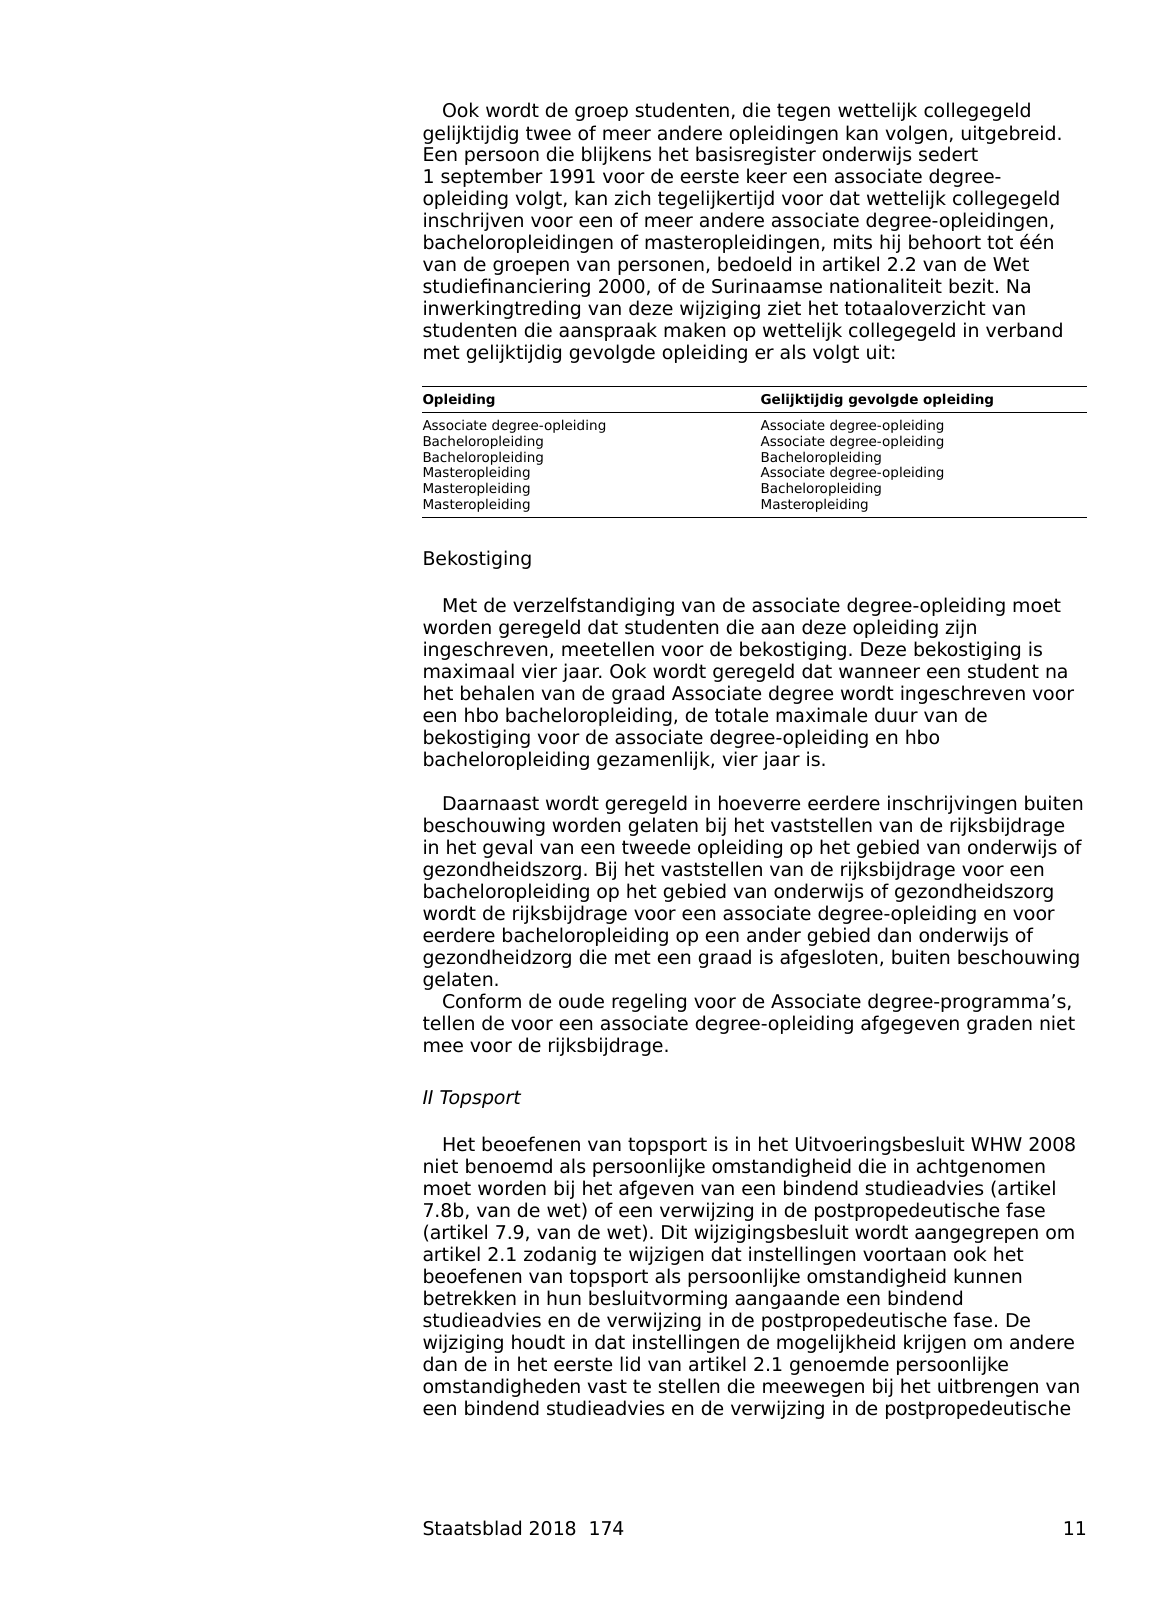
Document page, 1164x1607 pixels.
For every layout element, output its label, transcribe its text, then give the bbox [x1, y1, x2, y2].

text Met de verzelfstandiging van de associate degree-opleiding moet worden geregeld dat studenten die aan deze opleiding zijn ingeschreven, meetellen voor de bekostiging. Deze bekostiging is maximaal vier jaar. Ook wordt geregeld dat wanneer een student na het behalen van de graad Associate degree wordt ingeschreven voor een hbo bacheloropleiding, de totale maximale duur van de bekostiging voor de associate degree-opleiding en hbo bacheloropleiding gezamenlijk, vier jaar is. [422, 595, 1087, 771]
subtitle Bekostiging [422, 548, 1087, 570]
table_cell Masteropleiding [422, 481, 754, 497]
subtitle II Topsport [422, 1087, 1087, 1109]
text Conform de oude regeling voor de Associate degree-programma’s, tellen de voor een associate degree-opleiding afgegeven graden niet mee voor de rijksbijdrage. [422, 991, 1087, 1057]
table_cell Bacheloropleiding [422, 434, 754, 449]
table_header Opleiding [422, 387, 754, 412]
table_cell Bacheloropleiding [422, 449, 754, 465]
text Het beoefenen van topsport is in het Uitvoeringsbesluit WHW 2008 niet benoemd als persoonlijke omstandigheid die in achtgenomen moet worden bij het afgeven van een bindend studieadvies (artikel 7.8b, van de wet) of een verwijzing in de postpropedeutische fase (artikel 7.9, van de wet). Dit wijzigingsbesluit wordt aangegrepen om artikel 2.1 zodanig te wijzigen dat instellingen voortaan ook het beoefenen van topsport als persoonlijke omstandigheid kunnen betrekken in hun besluitvorming aangaande een bindend studieadvies en de verwijzing in de postpropedeutische fase. De wijziging houdt in dat instellingen de mogelijkheid krijgen om andere dan de in het eerste lid van artikel 2.1 genoemde persoonlijke omstandigheden vast te stellen die meewegen bij het uitbrengen van een bindend studieadvies en de verwijzing in de postpropedeutische [422, 1134, 1087, 1419]
table_cell Bacheloropleiding [754, 449, 1087, 465]
table_cell Masteropleiding [422, 465, 754, 481]
table_cell Bacheloropleiding [754, 481, 1087, 497]
text Ook wordt de groep studenten, die tegen wettelijk collegegeld gelijktijdig twee of meer andere opleidingen kan volgen, uitgebreid. Een persoon die blijkens het basisregister onderwijs sedert 1 september 1991 voor de eerste keer een associate degree-opleiding volgt, kan zich tegelijkertijd voor dat wettelijk collegegeld inschrijven voor een of meer andere associate degree-opleidingen, bacheloropleidingen of masteropleidingen, mits hij behoort tot één van de groepen van personen, bedoeld in artikel 2.2 van de Wet studiefinanciering 2000, of de Surinaamse nationaliteit bezit. Na inwerkingtreding van deze wijziging ziet het totaaloverzicht van studenten die aanspraak maken op wettelijk collegegeld in verband met gelijktijdig gevolgde opleiding er als volgt uit: [422, 100, 1087, 364]
text Daarnaast wordt geregeld in hoeverre eerdere inschrijvingen buiten beschouwing worden gelaten bij het vaststellen van de rijksbijdrage in het geval van een tweede opleiding op het gebied van onderwijs of gezondheidszorg. Bij het vaststellen van de rijksbijdrage voor een bacheloropleiding op het gebied van onderwijs of gezondheidszorg wordt de rijksbijdrage voor een associate degree-opleiding en voor eerdere bacheloropleiding op een ander gebied dan onderwijs of gezondheidzorg die met een graad is afgesloten, buiten beschouwing gelaten. [422, 793, 1087, 991]
table_cell Associate degree-opleiding [754, 465, 1087, 481]
table_cell Associate degree-opleiding [754, 413, 1087, 434]
table_cell Masteropleiding [754, 497, 1087, 517]
table_cell Masteropleiding [422, 497, 754, 517]
table_header Gelijktijdig gevolgde opleiding [754, 387, 1087, 412]
table_cell Associate degree-opleiding [754, 434, 1087, 449]
table_cell Associate degree-opleiding [422, 413, 754, 434]
